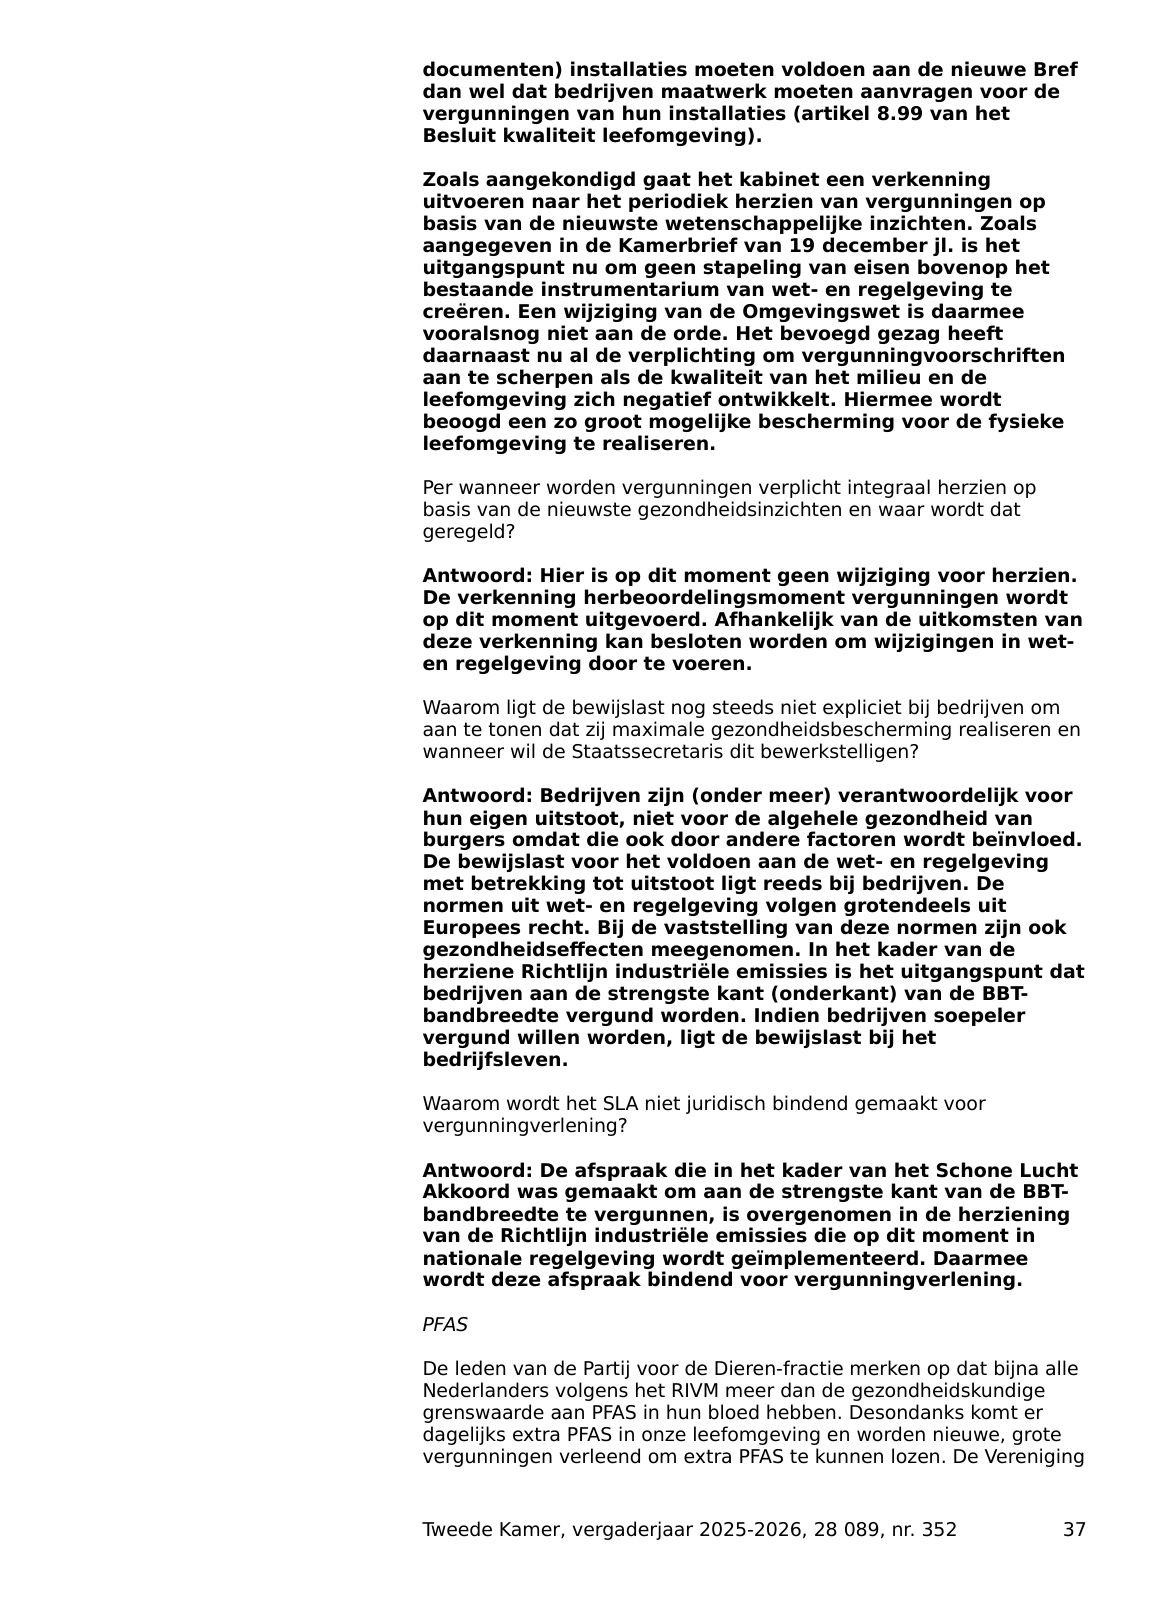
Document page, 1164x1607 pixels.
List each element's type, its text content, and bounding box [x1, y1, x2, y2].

text Antwoord: Bedrijven zijn (onder meer) verantwoordelijk voor hun eigen uitstoot, niet voor de algehele gezondheid van burgers omdat die ook door andere factoren wordt beïnvloed. De bewijslast voor het voldoen aan de wet- en regelgeving met betrekking tot uitstoot ligt reeds bij bedrijven. De normen uit wet- en regelgeving volgen grotendeels uit Europees recht. Bij de vaststelling van deze normen zijn ook gezondheidseffecten meegenomen. In het kader van de herziene Richtlijn industriële emissies is het uitgangspunt dat bedrijven aan de strengste kant (onderkant) van de BBT-bandbreedte vergund worden. Indien bedrijven soepeler vergund willen worden, ligt de bewijslast bij het bedrijfsleven. [422, 785, 1087, 1071]
text Waarom wordt het SLA niet juridisch bindend gemaakt voor vergunningverlening? [422, 1093, 1087, 1137]
text Antwoord: Hier is op dit moment geen wijziging voor herzien. De verkenning herbeoordelingsmoment vergunningen wordt op dit moment uitgevoerd. Afhankelijk van de uitkomsten van deze verkenning kan besloten worden om wijzigingen in wet- en regelgeving door te voeren. [422, 565, 1087, 675]
text Per wanneer worden vergunningen verplicht integraal herzien op basis van de nieuwste gezondheidsinzichten en waar wordt dat geregeld? [422, 477, 1087, 543]
text Waarom ligt de bewijslast nog steeds niet expliciet bij bedrijven om aan te tonen dat zij maximale gezondheidsbescherming realiseren en wanneer wil de Staatssecretaris dit bewerkstelligen? [422, 697, 1087, 763]
text De leden van de Partij voor de Dieren-fractie merken op dat bijna alle Nederlanders volgens het RIVM meer dan de gezondheidskundige grenswaarde aan PFAS in hun bloed hebben. Desondanks komt er dagelijks extra PFAS in onze leefomgeving en worden nieuwe, grote vergunningen verleend om extra PFAS te kunnen lozen. De Vereniging [422, 1358, 1087, 1468]
text Zoals aangekondigd gaat het kabinet een verkenning uitvoeren naar het periodiek herzien van vergunningen op basis van de nieuwste wetenschappelijke inzichten. Zoals aangegeven in de Kamerbrief van 19 december jl. is het uitgangspunt nu om geen stapeling van eisen bovenop het bestaande instrumentarium van wet- en regelgeving te creëren. Een wijziging van de Omgevingswet is daarmee vooralsnog niet aan de orde. Het bevoegd gezag heeft daarnaast nu al de verplichting om vergunningvoorschriften aan te scherpen als de kwaliteit van het milieu en de leefomgeving zich negatief ontwikkelt. Hiermee wordt beoogd een zo groot mogelijke bescherming voor de fysieke leefomgeving te realiseren. [422, 169, 1087, 455]
subtitle PFAS [422, 1313, 1087, 1336]
text documenten) installaties moeten voldoen aan de nieuwe Bref dan wel dat bedrijven maatwerk moeten aanvragen voor de vergunningen van hun installaties (artikel 8.99 van het Besluit kwaliteit leefomgeving). [422, 59, 1087, 147]
text Antwoord: De afspraak die in het kader van het Schone Lucht Akkoord was gemaakt om aan de strengste kant van de BBT-bandbreedte te vergunnen, is overgenomen in de herziening van de Richtlijn industriële emissies die op dit moment in nationale regelgeving wordt geïmplementeerd. Daarmee wordt deze afspraak bindend voor vergunningverlening. [422, 1159, 1087, 1291]
